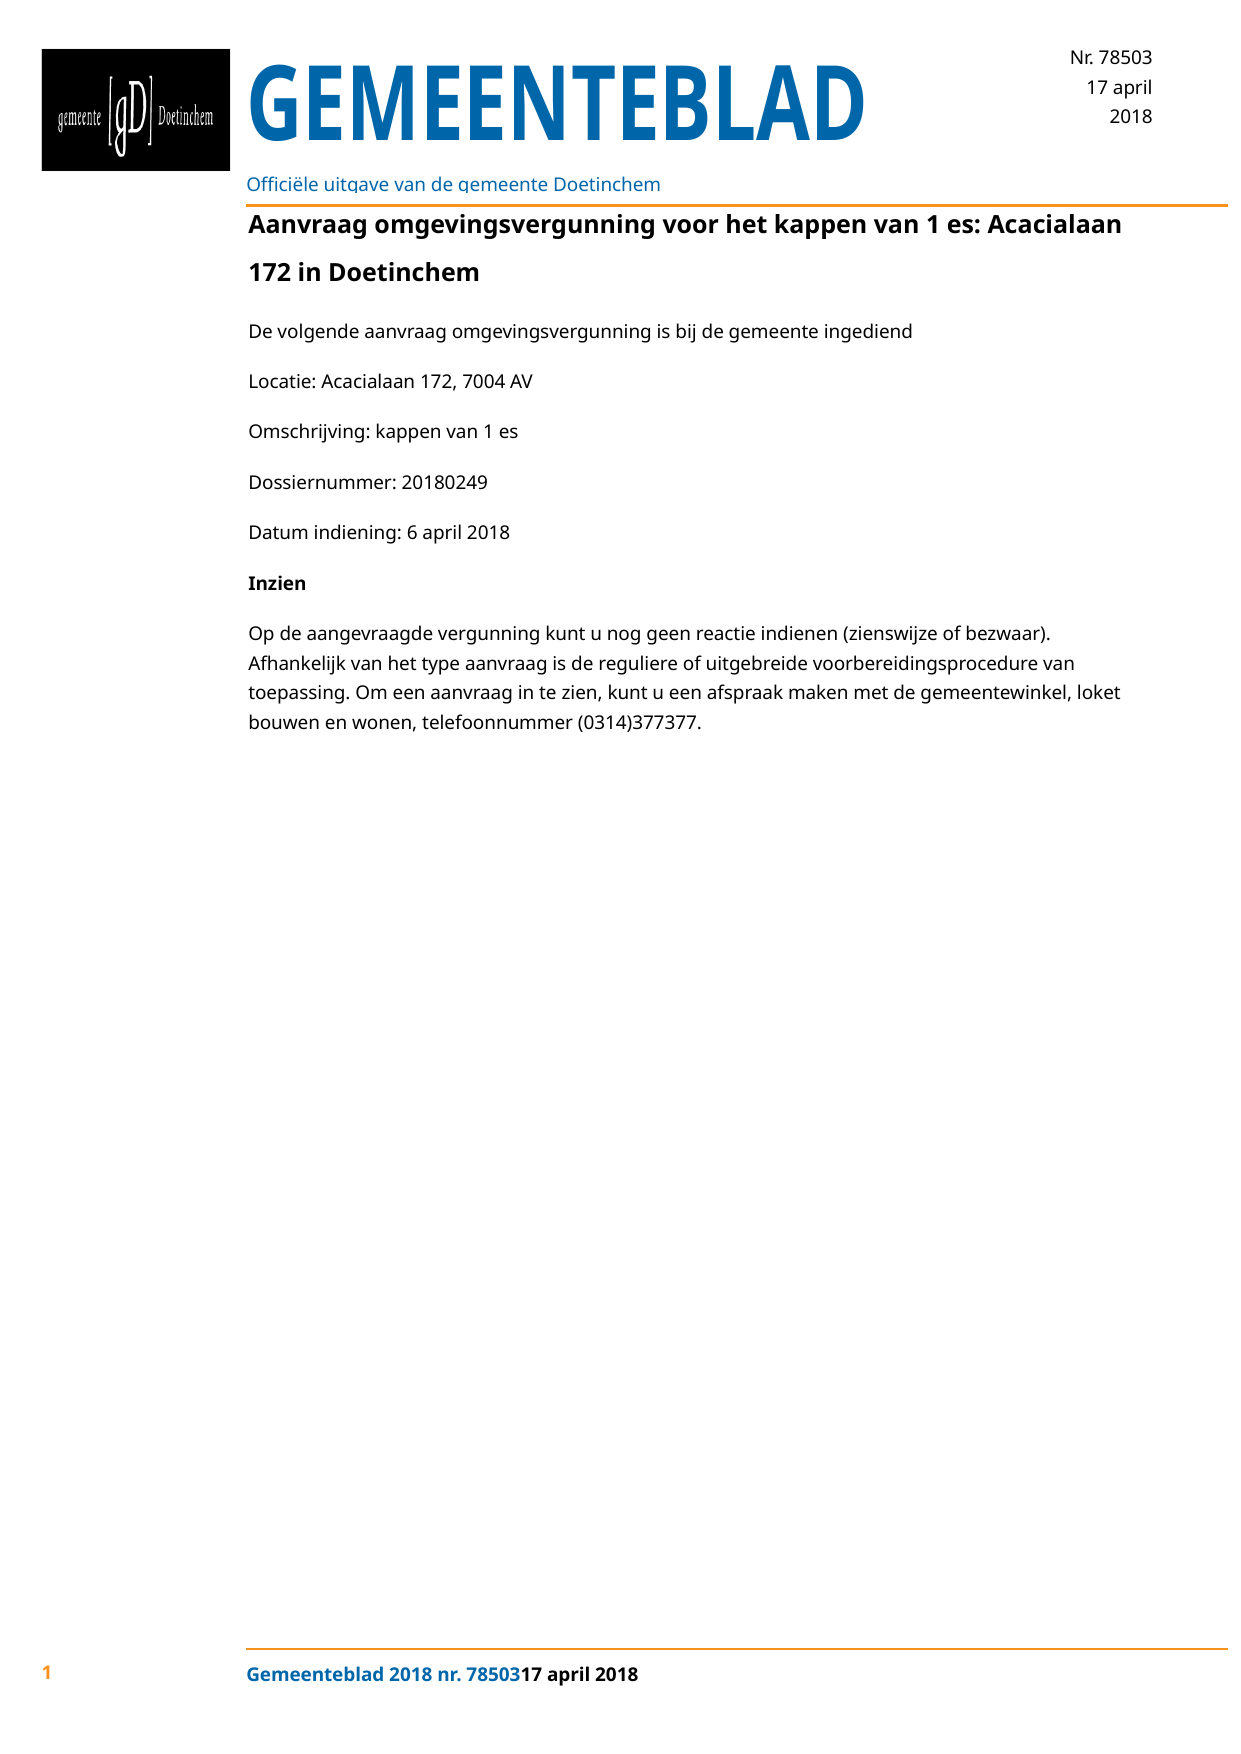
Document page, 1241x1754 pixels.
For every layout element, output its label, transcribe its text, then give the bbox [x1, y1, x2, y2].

text Dossiernummer: 20180249 [248, 469, 1152, 495]
text Inzien [248, 570, 1152, 596]
text Omschrijving: kappen van 1 es [248, 419, 1152, 444]
text De volgende aanvraag omgevingsvergunning is bij de gemeente ingediend [248, 318, 1152, 344]
picture [41, 47, 231, 172]
text Locatie: Acacialaan 172, 7004 AV [248, 368, 1152, 394]
text Op de aangevraagde vergunning kunt u nog geen reactie indienen (zienswijze of bezwaar). Afhankelijk van het type aanvraag is de reguliere of uitgebreide voorbereidingsprocedure van toepassing. Om een aanvraag in te zien, kunt u een afspraak maken met de gemeentewinkel, loket bouwen en wonen, telefoonnummer (0314)377377. [248, 620, 1152, 735]
text Aanvraag omgevingsvergunning voor het kappen van 1 es: Acacialaan 172 in Doetinchem [248, 207, 1152, 288]
text Datum indiening: 6 april 2018 [248, 519, 1152, 545]
